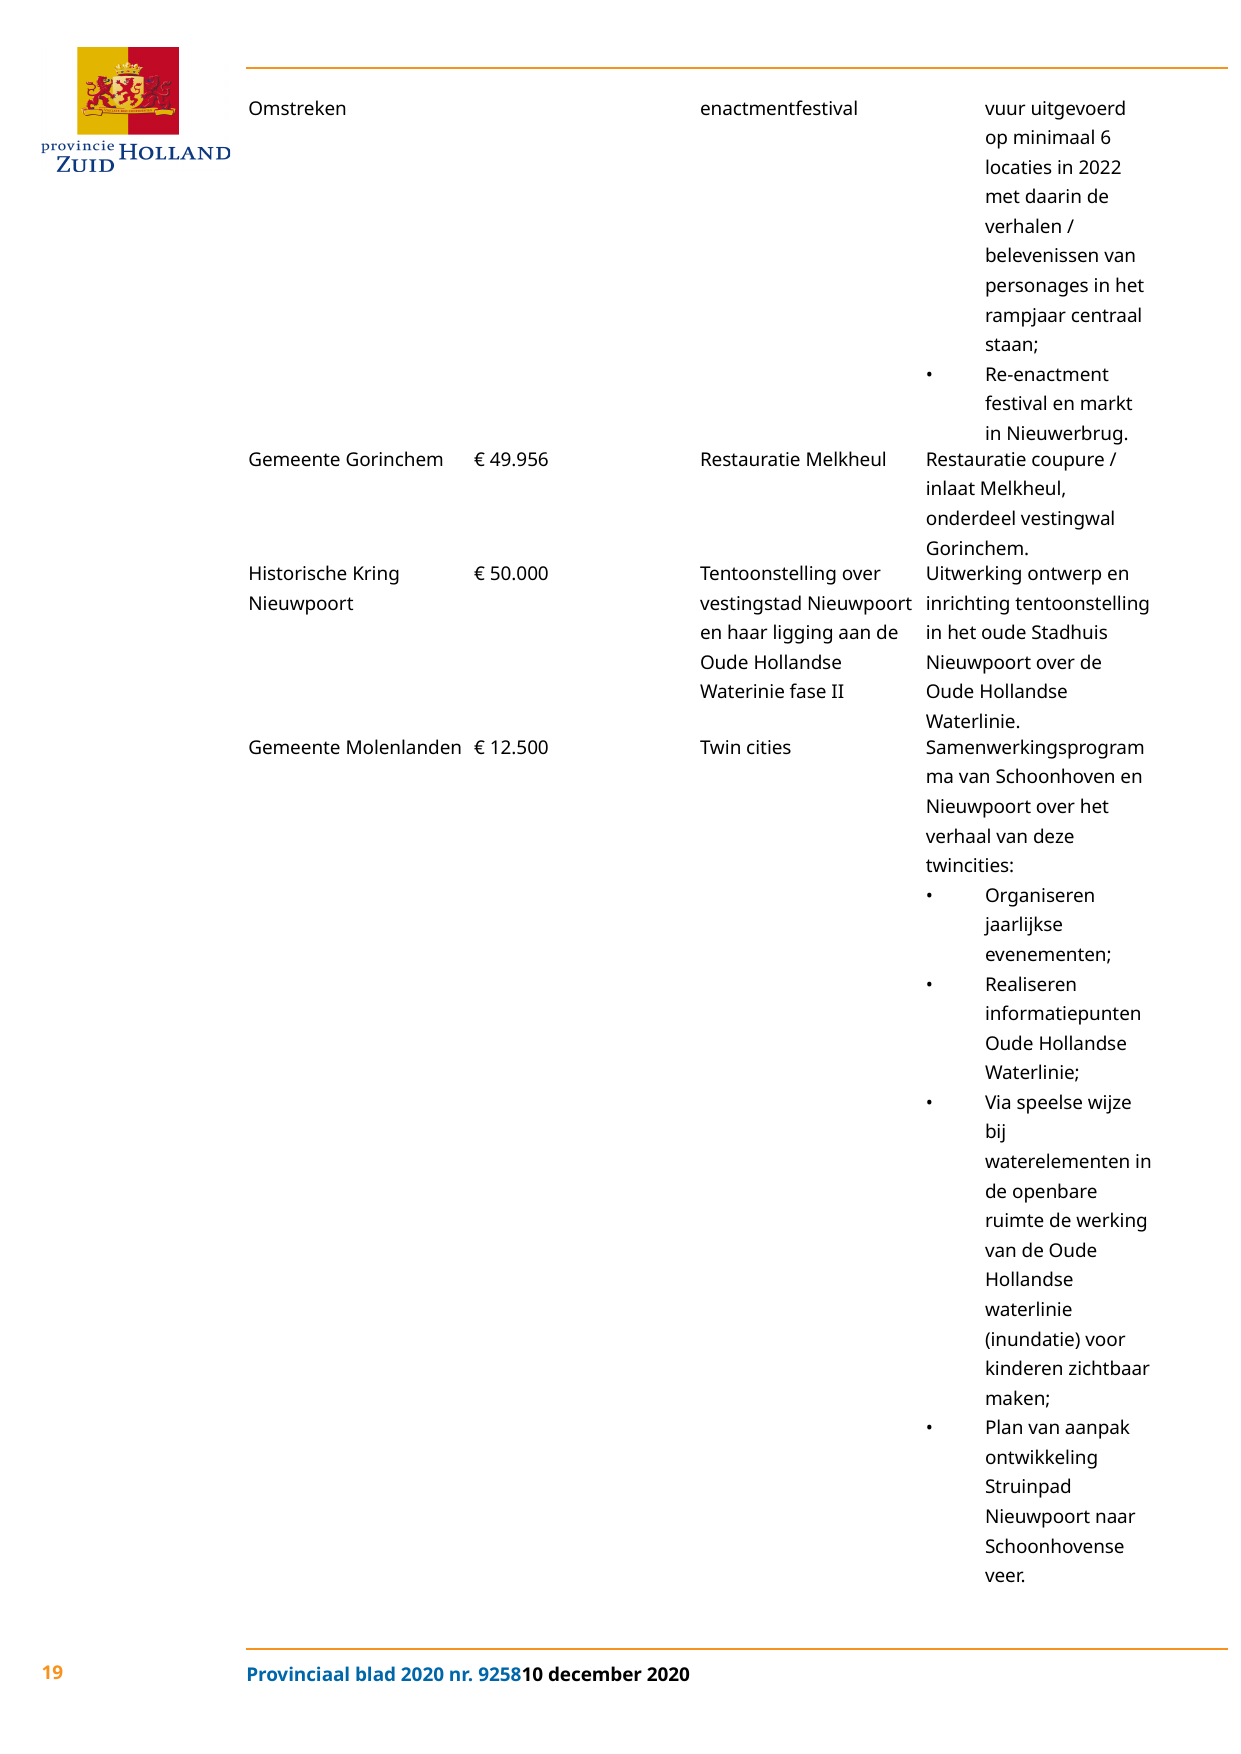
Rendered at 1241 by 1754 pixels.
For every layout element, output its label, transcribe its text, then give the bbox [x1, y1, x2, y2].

table_cell enactmentfestival [700, 95, 926, 446]
picture [41, 47, 231, 172]
table_cell € 50.000 [474, 560, 700, 734]
table_cell Gemeente Molenlanden [248, 734, 474, 1588]
table_cell Uitwerking ontwerp en inrichting tentoonstelling in het oude Stadhuis Nieuwpoort over de Oude Hollandse Waterlinie. [926, 560, 1152, 734]
table_cell Restauratie coupure / inlaat Melkheul, onderdeel vestingwal Gorinchem. [926, 446, 1152, 560]
table_cell Restauratie Melkheul [700, 446, 926, 560]
table_cell Samenwerkingsprogramma van Schoonhoven en Nieuwpoort over het verhaal van deze twincities: Organiseren jaarlijkse evenementen; Realiseren informatiepunten Oude Hollandse Waterlinie; Via speelse wijze bij waterelementen in de openbare ruimte de werking van de Oude Hollandse waterlinie (inundatie) voor kinderen zichtbaar maken; Plan van aanpak ontwikkeling Struinpad Nieuwpoort naar Schoonhovense veer. [926, 734, 1152, 1588]
table_cell Gemeente Gorinchem [248, 446, 474, 560]
table_cell vuur uitgevoerd op minimaal 6 locaties in 2022 met daarin de verhalen / belevenissen van personages in het rampjaar centraal staan; Re-enactment festival en markt in Nieuwerbrug. [926, 95, 1152, 446]
table_cell € 49.956 [474, 446, 700, 560]
table_cell [474, 95, 700, 446]
table_cell Historische Kring Nieuwpoort [248, 560, 474, 734]
table_cell € 12.500 [474, 734, 700, 1588]
table_cell Omstreken [248, 95, 474, 446]
table_cell Twin cities [700, 734, 926, 1588]
table_cell Tentoonstelling over vestingstad Nieuwpoort en haar ligging aan de Oude Hollandse Waterinie fase II [700, 560, 926, 734]
